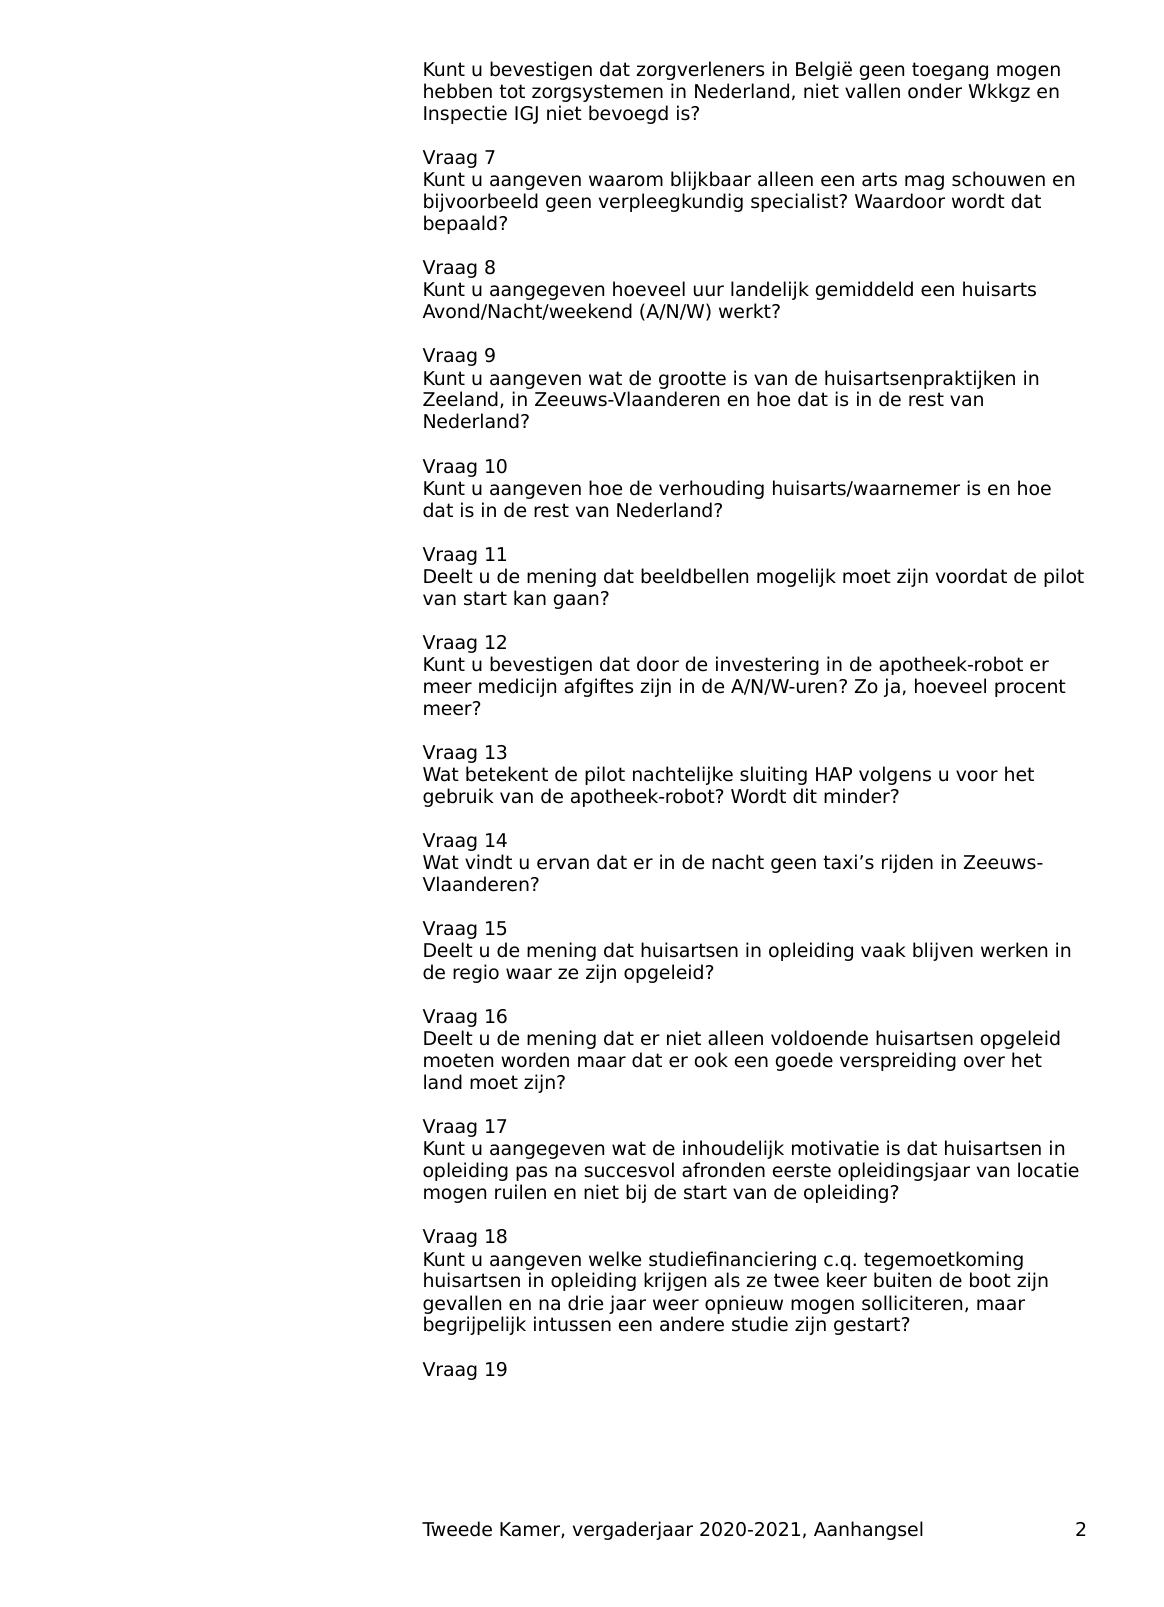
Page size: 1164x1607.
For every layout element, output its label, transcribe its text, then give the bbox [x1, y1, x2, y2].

text Kunt u aangegeven hoeveel uur landelijk gemiddeld een huisarts Avond/Nacht/weekend (A/N/W) werkt? [422, 279, 1087, 323]
text Vraag 19 [422, 1358, 1087, 1381]
text Vraag 15 [422, 918, 1087, 940]
text Vraag 10 [422, 456, 1087, 477]
text Vraag 14 [422, 830, 1087, 852]
text Kunt u aangeven hoe de verhouding huisarts/waarnemer is en hoe dat is in de rest van Nederland? [422, 477, 1087, 521]
text Kunt u bevestigen dat zorgverleners in België geen toegang mogen hebben tot zorgsystemen in Nederland, niet vallen onder Wkkgz en Inspectie IGJ niet bevoegd is? [422, 59, 1087, 125]
text Vraag 18 [422, 1226, 1087, 1248]
text Vraag 16 [422, 1006, 1087, 1028]
text Vraag 7 [422, 147, 1087, 169]
text Vraag 8 [422, 257, 1087, 279]
text Deelt u de mening dat beeldbellen mogelijk moet zijn voordat de pilot van start kan gaan? [422, 566, 1087, 609]
text Vraag 12 [422, 632, 1087, 654]
text Kunt u aangeven wat de grootte is van de huisartsenpraktijken in Zeeland, in Zeeuws-Vlaanderen en hoe dat is in de rest van Nederland? [422, 367, 1087, 433]
text Wat betekent de pilot nachtelijke sluiting HAP volgens u voor het gebruik van de apotheek-robot? Wordt dit minder? [422, 764, 1087, 808]
text Deelt u de mening dat huisartsen in opleiding vaak blijven werken in de regio waar ze zijn opgeleid? [422, 940, 1087, 984]
text Kunt u aangeven welke studiefinanciering c.q. tegemoetkoming huisartsen in opleiding krijgen als ze twee keer buiten de boot zijn gevallen en na drie jaar weer opnieuw mogen solliciteren, maar begrijpelijk intussen een andere studie zijn gestart? [422, 1248, 1087, 1336]
text Vraag 11 [422, 544, 1087, 566]
text Deelt u de mening dat er niet alleen voldoende huisartsen opgeleid moeten worden maar dat er ook een goede verspreiding over het land moet zijn? [422, 1028, 1087, 1094]
text Wat vindt u ervan dat er in de nacht geen taxi’s rijden in Zeeuws-Vlaanderen? [422, 852, 1087, 896]
text Vraag 17 [422, 1116, 1087, 1138]
text Kunt u aangeven waarom blijkbaar alleen een arts mag schouwen en bijvoorbeeld geen verpleegkundig specialist? Waardoor wordt dat bepaald? [422, 169, 1087, 235]
text Kunt u aangegeven wat de inhoudelijk motivatie is dat huisartsen in opleiding pas na succesvol afronden eerste opleidingsjaar van locatie mogen ruilen en niet bij de start van de opleiding? [422, 1138, 1087, 1204]
text Vraag 9 [422, 345, 1087, 367]
text Kunt u bevestigen dat door de investering in de apotheek-robot er meer medicijn afgiftes zijn in de A/N/W-uren? Zo ja, hoeveel procent meer? [422, 654, 1087, 720]
text Vraag 13 [422, 742, 1087, 764]
